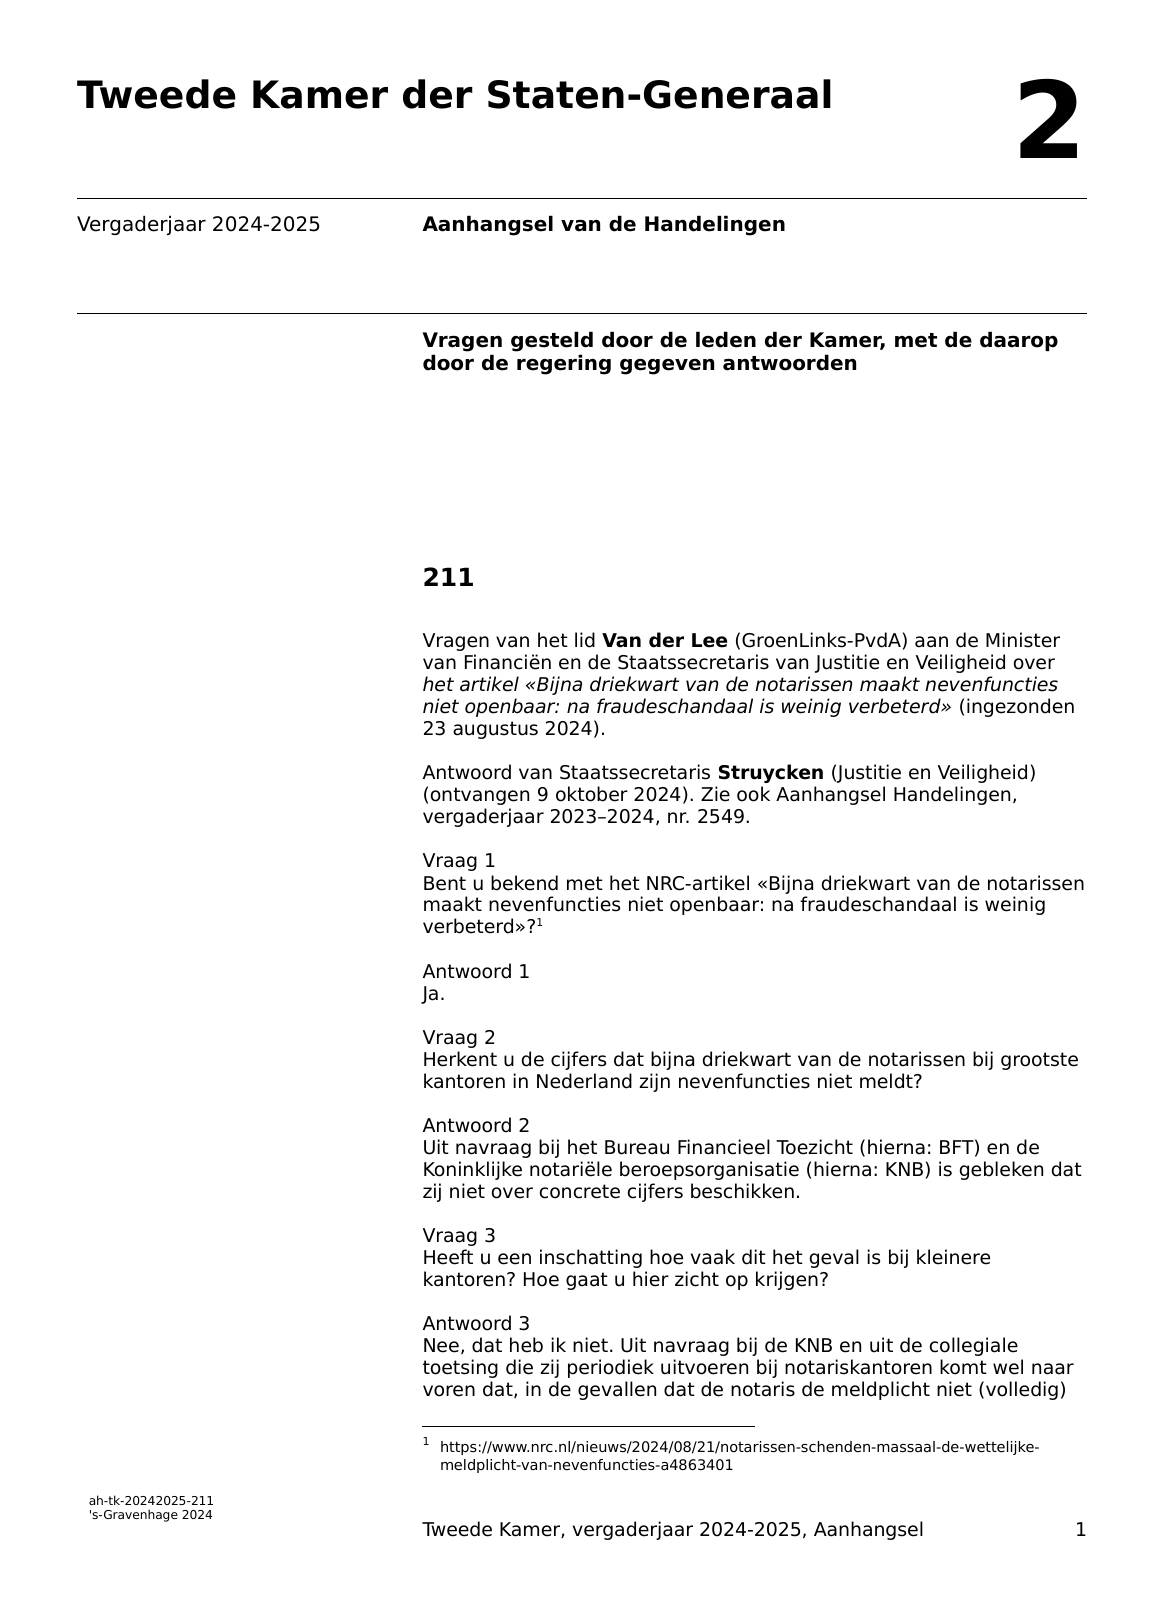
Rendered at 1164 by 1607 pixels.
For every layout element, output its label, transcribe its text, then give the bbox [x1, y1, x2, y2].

text Ja. [422, 982, 1087, 1004]
text 211 [422, 563, 1087, 592]
text ah-tk-20242025-211 [88, 1494, 323, 1508]
table_header Tweede Kamer der Staten-Generaal [77, 59, 886, 198]
table_header 2 [886, 59, 1087, 198]
text Antwoord 2 [422, 1115, 1087, 1137]
text https://www.nrc.nl/nieuws/2024/08/21/notarissen-schenden-massaal-de-wettelijke-meldplicht-van-nevenfuncties-a4863401 [422, 1435, 1087, 1474]
text Antwoord van Staatssecretaris Struycken (Justitie en Veiligheid) (ontvangen 9 oktober 2024). Zie ook Aanhangsel Handelingen, vergaderjaar 2023–2024, nr. 2549. [422, 762, 1087, 828]
text Herkent u de cijfers dat bijna driekwart van de notarissen bij grootste kantoren in Nederland zijn nevenfuncties niet meldt? [422, 1049, 1087, 1093]
text Uit navraag bij het Bureau Financieel Toezicht (hierna: BFT) en de Koninklijke notariële beroepsorganisatie (hierna: KNB) is gebleken dat zij niet over concrete cijfers beschikken. [422, 1137, 1087, 1203]
text Vraag 3 [422, 1225, 1087, 1247]
text Antwoord 3 [422, 1313, 1087, 1335]
table_cell Aanhangsel van de Handelingen [422, 199, 1087, 313]
table_cell Vragen gesteld door de leden der Kamer, met de daarop door de regering gegeven antwoorden [422, 314, 1087, 375]
text Vraag 2 [422, 1027, 1087, 1049]
text 's-Gravenhage 2024 [88, 1508, 323, 1522]
table_cell [77, 314, 422, 375]
text Bent u bekend met het NRC-artikel «Bijna driekwart van de notarissen maakt nevenfuncties niet openbaar: na fraudeschandaal is weinig verbeterd»? [422, 872, 1087, 938]
text Vraag 1 [422, 850, 1087, 872]
table_cell Vergaderjaar 2024-2025 [77, 199, 422, 313]
text Nee, dat heb ik niet. Uit navraag bij de KNB en uit de collegiale toetsing die zij periodiek uitvoeren bij notariskantoren komt wel naar voren dat, in de gevallen dat de notaris de meldplicht niet (volledig) [422, 1335, 1087, 1401]
text Vragen van het lid Van der Lee (GroenLinks-PvdA) aan de Minister van Financiën en de Staatssecretaris van Justitie en Veiligheid over het artikel «Bijna driekwart van de notarissen maakt nevenfuncties niet openbaar: na fraudeschandaal is weinig verbeterd» (ingezonden 23 augustus 2024). [422, 630, 1087, 740]
text Heeft u een inschatting hoe vaak dit het geval is bij kleinere kantoren? Hoe gaat u hier zicht op krijgen? [422, 1247, 1087, 1291]
text Antwoord 1 [422, 961, 1087, 982]
